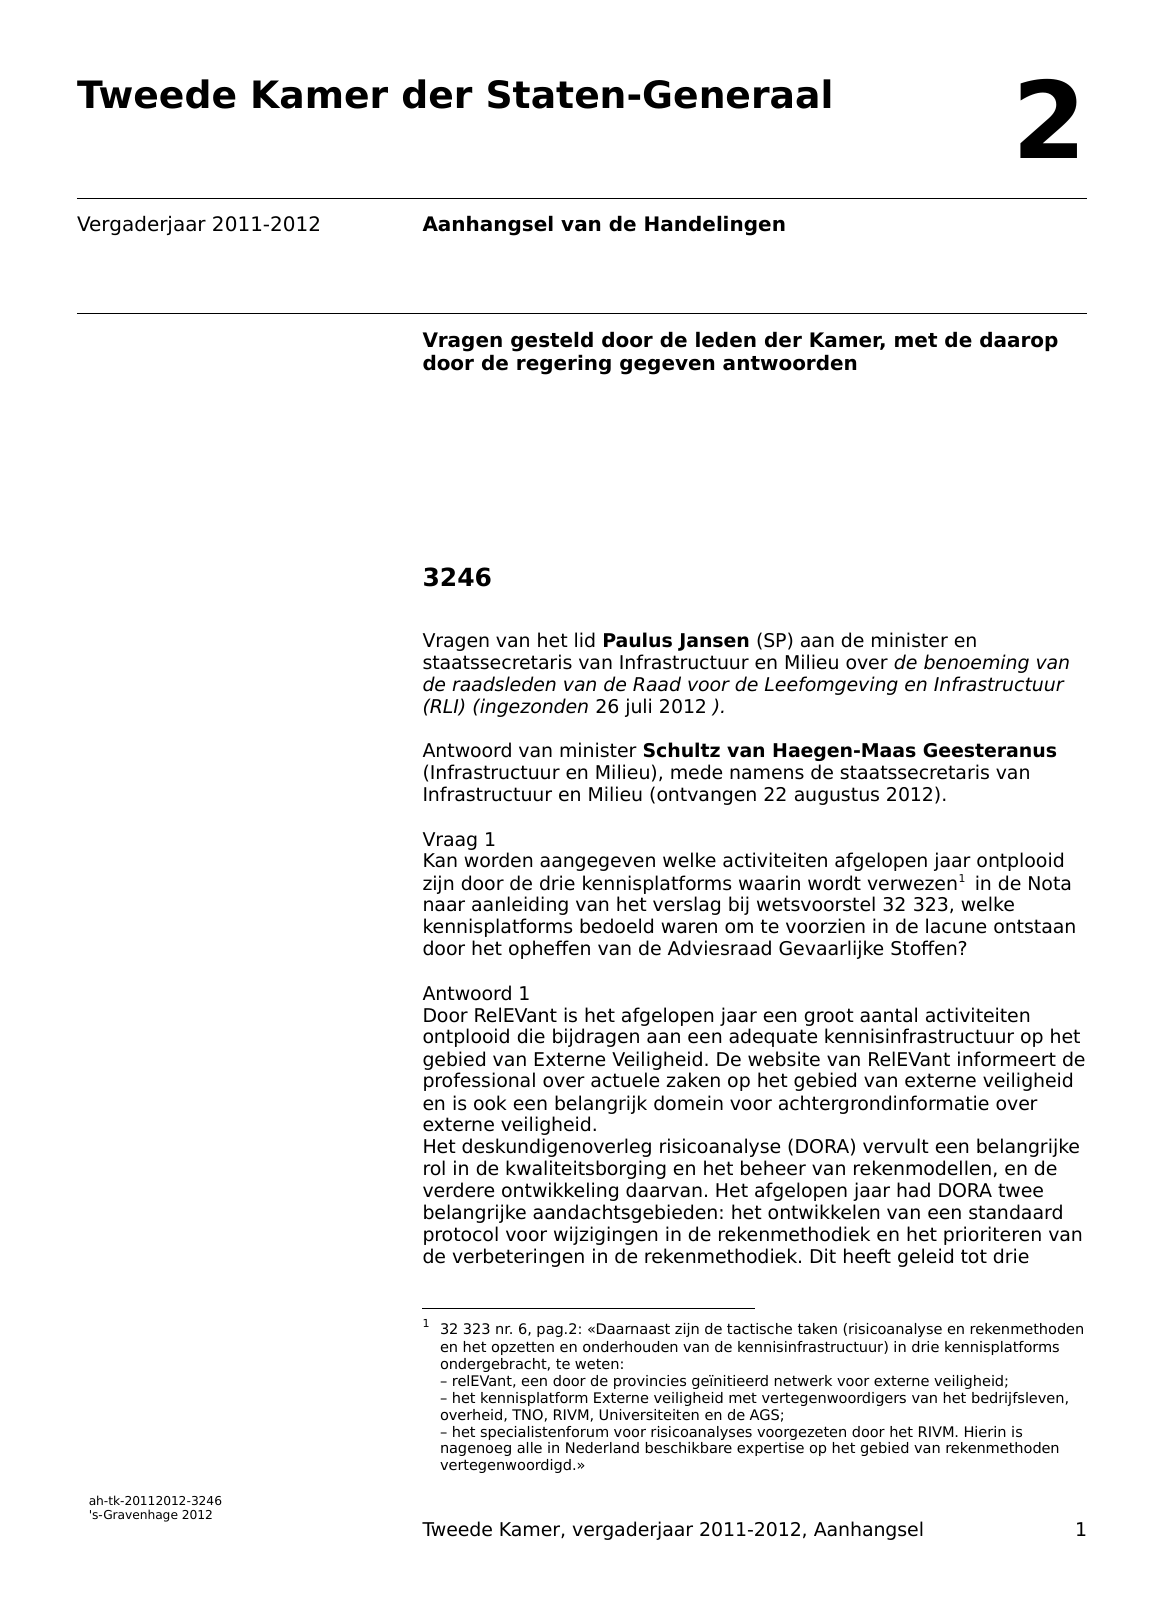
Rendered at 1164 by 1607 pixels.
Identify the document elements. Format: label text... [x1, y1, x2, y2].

table_header Tweede Kamer der Staten-Generaal [77, 59, 886, 198]
table_header 2 [886, 59, 1087, 198]
text Vraag 1 [422, 828, 1087, 850]
text Kan worden aangegeven welke activiteiten afgelopen jaar ontplooid zijn door de drie kennisplatforms waarin wordt verwezen in de Nota naar aanleiding van het verslag bij wetsvoorstel 32 323, welke kennisplatforms bedoeld waren om te voorzien in de lacune ontstaan door het opheffen van de Adviesraad Gevaarlijke Stoffen? [422, 850, 1087, 960]
text 3246 [422, 563, 1087, 592]
text ah-tk-20112012-3246 [88, 1494, 323, 1508]
table_cell Vragen gesteld door de leden der Kamer, met de daarop door de regering gegeven antwoorden [422, 314, 1087, 375]
text 32 323 nr. 6, pag.2: «Daarnaast zijn de tactische taken (risicoanalyse en rekenmethoden en het opzetten en onderhouden van de kennisinfrastructuur) in drie kennisplatforms ondergebracht, te weten: [422, 1317, 1087, 1373]
text – het specialistenforum voor risicoanalyses voorgezeten door het RIVM. Hierin is nagenoeg alle in Nederland beschikbare expertise op het gebied van rekenmethoden vertegenwoordigd.» [440, 1424, 1087, 1474]
text Door RelEVant is het afgelopen jaar een groot aantal activiteiten ontplooid die bijdragen aan een adequate kennisinfrastructuur op het gebied van Externe Veiligheid. De website van RelEVant informeert de professional over actuele zaken op het gebied van externe veiligheid en is ook een belangrijk domein voor achtergrondinformatie over externe veiligheid. [422, 1004, 1087, 1136]
text 's-Gravenhage 2012 [88, 1508, 323, 1522]
table_cell [77, 314, 422, 375]
text Antwoord van minister Schultz van Haegen-Maas Geesteranus (Infrastructuur en Milieu), mede namens de staatssecretaris van Infrastructuur en Milieu (ontvangen 22 augustus 2012). [422, 740, 1087, 806]
text Vragen van het lid Paulus Jansen (SP) aan de minister en staatssecretaris van Infrastructuur en Milieu over de benoeming van de raadsleden van de Raad voor de Leefomgeving en Infrastructuur (RLI) (ingezonden 26 juli 2012 ). [422, 630, 1087, 718]
table_cell Vergaderjaar 2011-2012 [77, 199, 422, 313]
text Antwoord 1 [422, 982, 1087, 1004]
text Het deskundigenoverleg risicoanalyse (DORA) vervult een belangrijke rol in de kwaliteitsborging en het beheer van rekenmodellen, en de verdere ontwikkeling daarvan. Het afgelopen jaar had DORA twee belangrijke aandachtsgebieden: het ontwikkelen van een standaard protocol voor wijzigingen in de rekenmethodiek en het prioriteren van de verbeteringen in de rekenmethodiek. Dit heeft geleid tot drie [422, 1136, 1087, 1268]
text – het kennisplatform Externe veiligheid met vertegenwoordigers van het bedrijfsleven, overheid, TNO, RIVM, Universiteiten en de AGS; [440, 1390, 1087, 1424]
text – relEVant, een door de provincies geïnitieerd netwerk voor externe veiligheid; [440, 1373, 1087, 1390]
table_cell Aanhangsel van de Handelingen [422, 199, 1087, 313]
